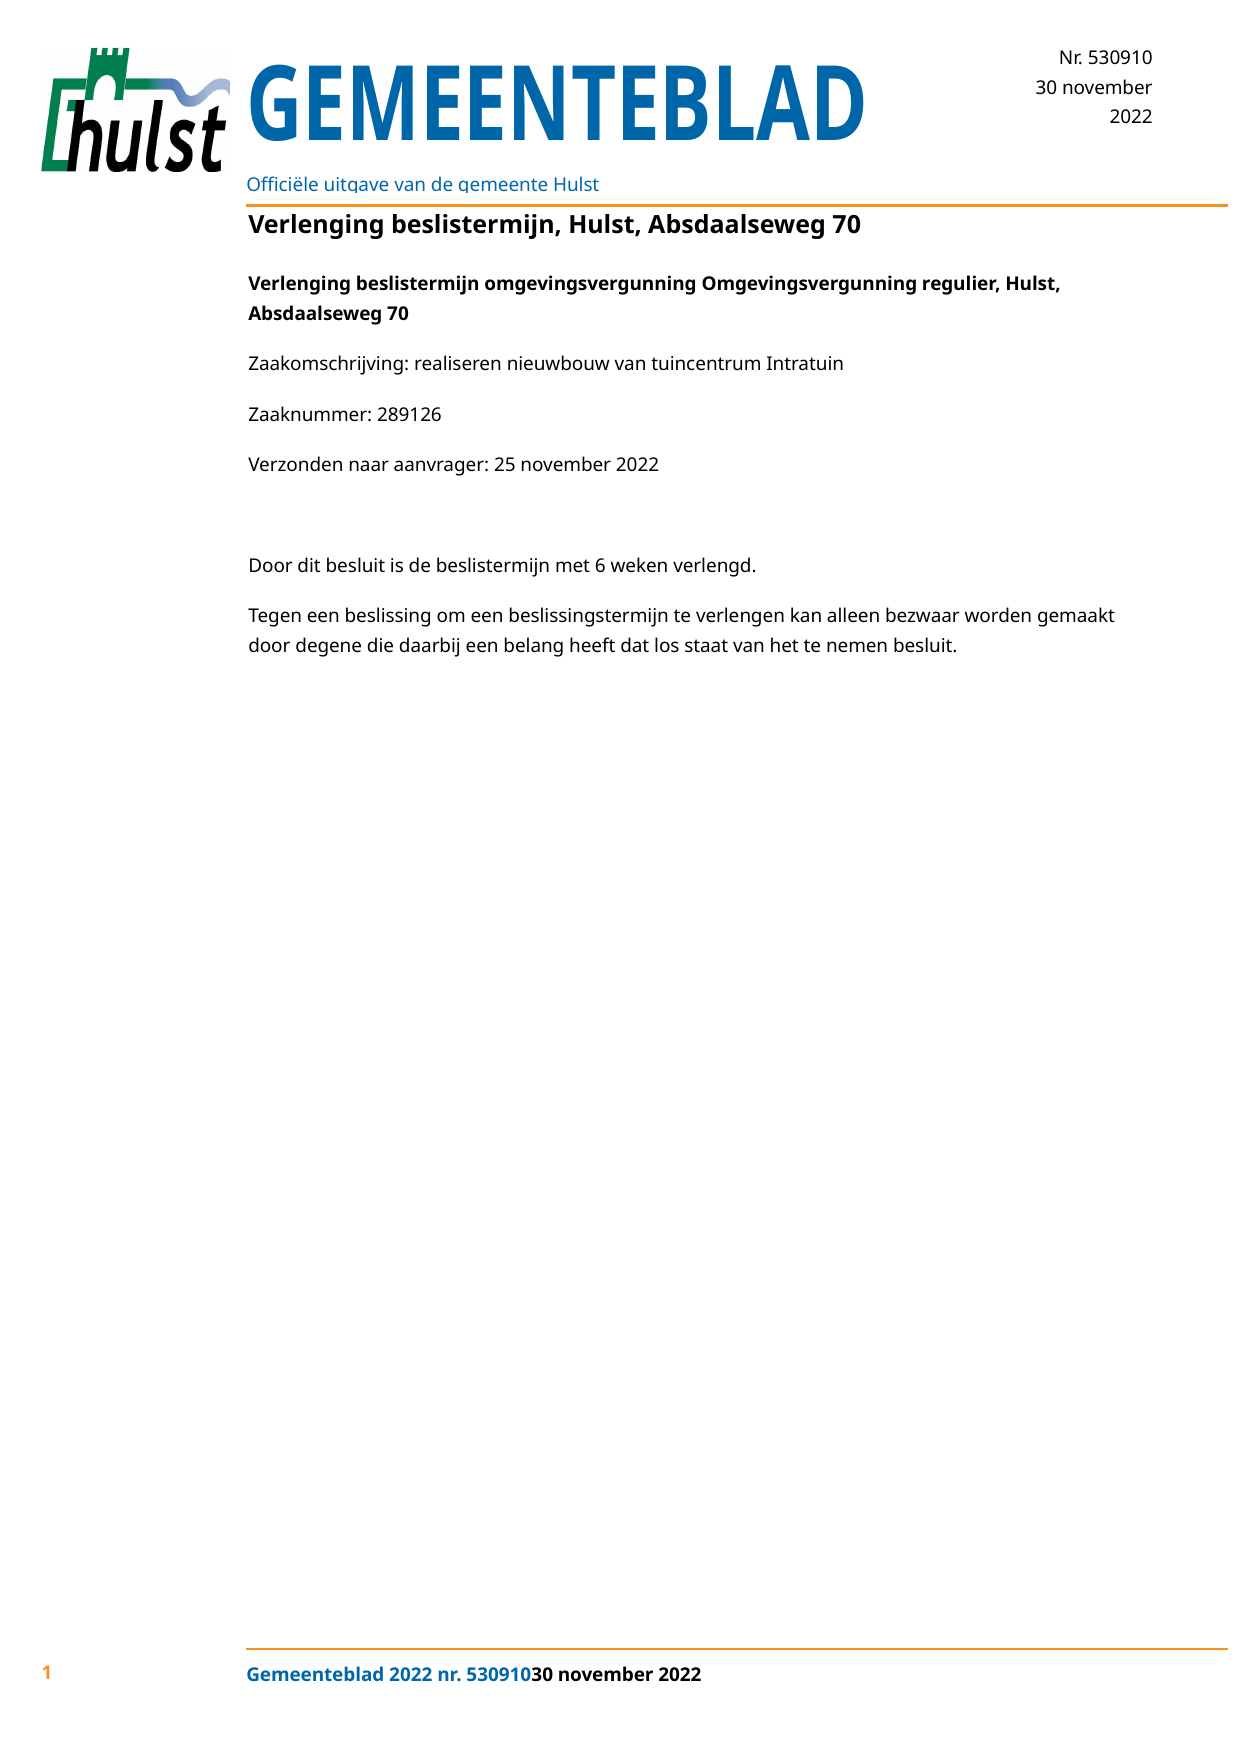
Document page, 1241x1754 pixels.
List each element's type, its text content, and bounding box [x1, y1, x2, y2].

text Zaaknummer: 289126 [248, 401, 1152, 426]
text Verlenging beslistermijn omgevingsvergunning Omgevingsvergunning regulier, Hulst, Absdaalseweg 70 [248, 270, 1152, 326]
text Verzonden naar aanvrager: 25 november 2022 [248, 451, 1152, 477]
text Tegen een beslissing om een beslissingstermijn te verlengen kan alleen bezwaar worden gemaakt door degene die daarbij een belang heeft dat los staat van het te nemen besluit. [248, 602, 1152, 658]
text Verlenging beslistermijn, Hulst, Absdaalseweg 70 [248, 207, 1152, 241]
picture [41, 47, 231, 172]
text Door dit besluit is de beslistermijn met 6 weken verlengd. [248, 552, 1152, 578]
text Zaakomschrijving: realiseren nieuwbouw van tuincentrum Intratuin [248, 350, 1152, 376]
